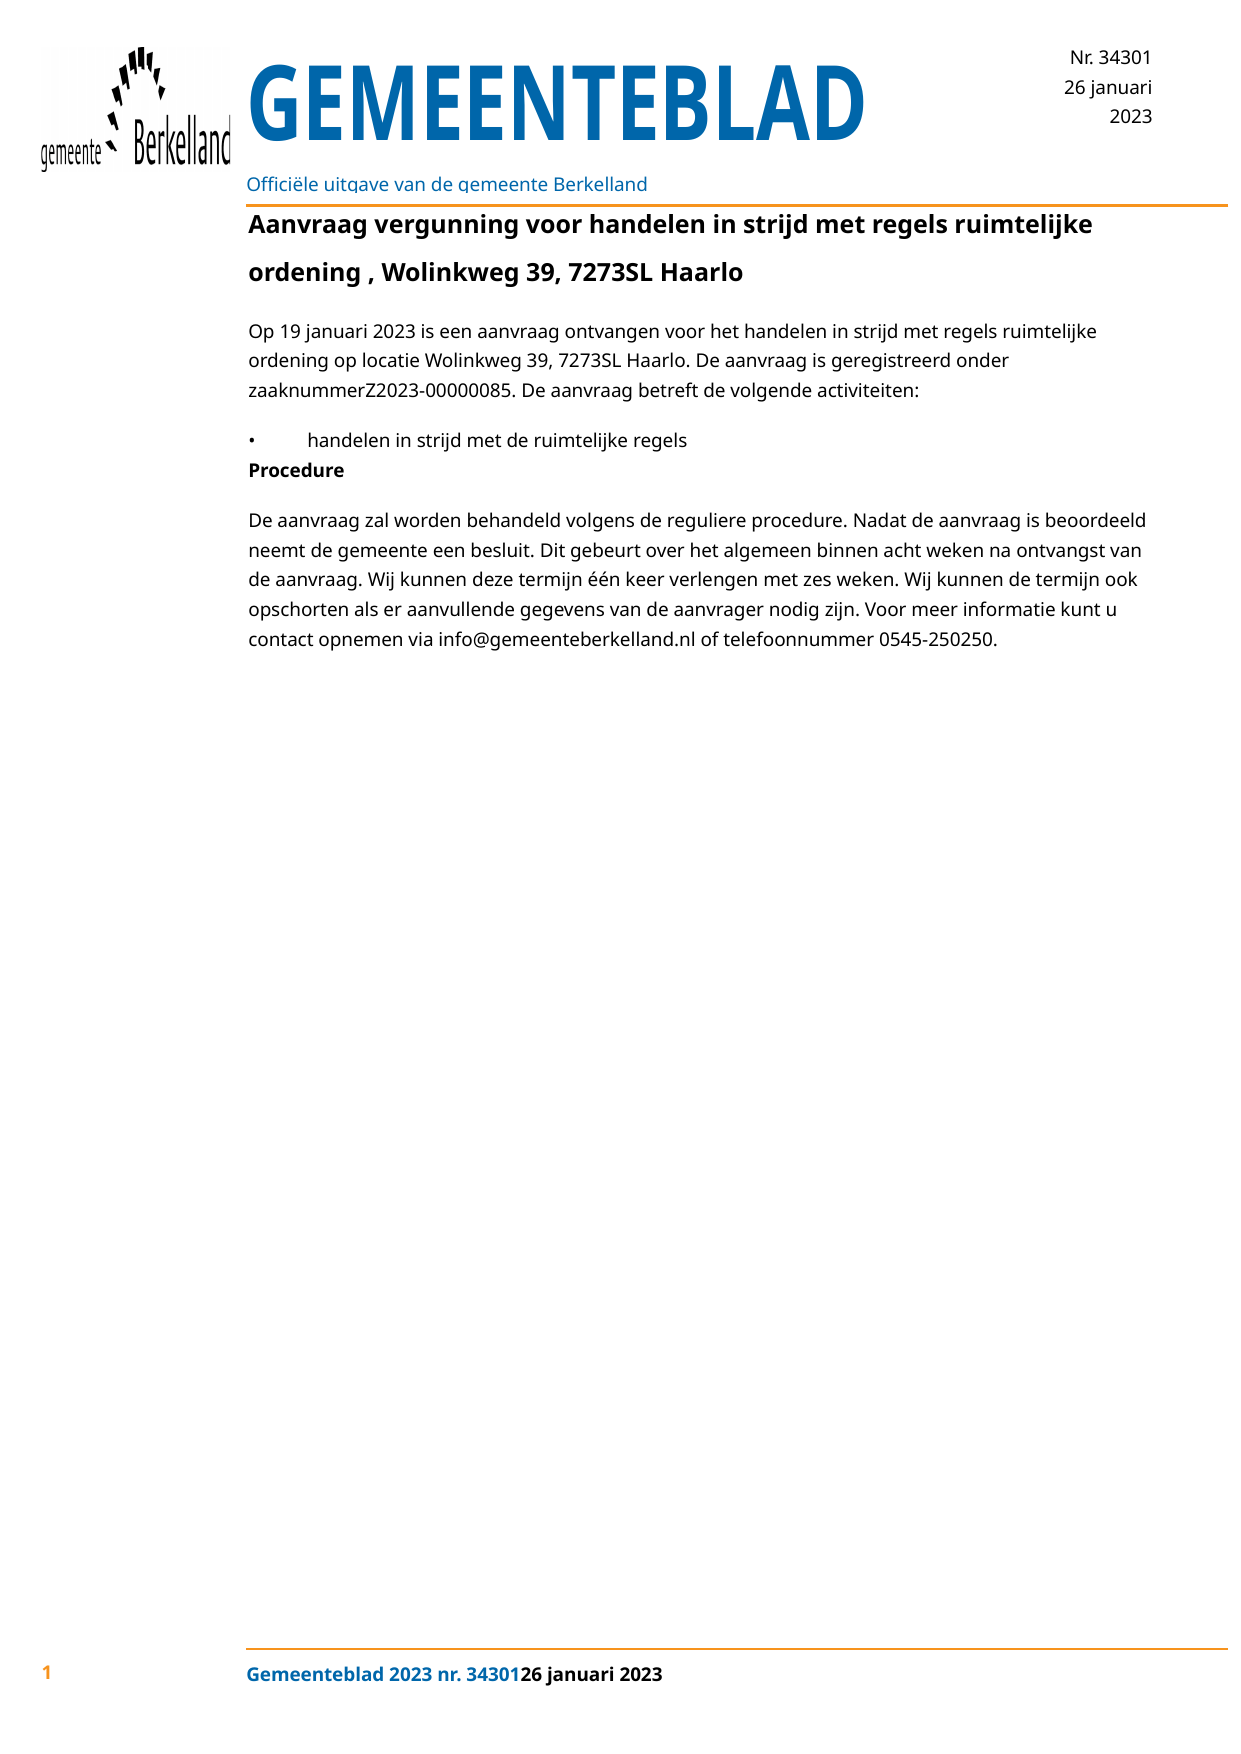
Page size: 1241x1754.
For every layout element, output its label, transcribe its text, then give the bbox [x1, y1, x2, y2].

list handelen in strijd met de ruimtelijke regels [248, 427, 1152, 453]
text Op 19 januari 2023 is een aanvraag ontvangen voor het handelen in strijd met regels ruimtelijke ordening op locatie Wolinkweg 39, 7273SL Haarlo. De aanvraag is geregistreerd onder zaaknummerZ2023-00000085. De aanvraag betreft de volgende activiteiten: [248, 318, 1152, 403]
picture [41, 47, 231, 172]
text De aanvraag zal worden behandeld volgens de reguliere procedure. Nadat de aanvraag is beoordeeld neemt de gemeente een besluit. Dit gebeurt over het algemeen binnen acht weken na ontvangst van de aanvraag. Wij kunnen deze termijn één keer verlengen met zes weken. Wij kunnen de termijn ook opschorten als er aanvullende gegevens van de aanvrager nodig zijn. Voor meer informatie kunt u contact opnemen via info@gemeenteberkelland.nl of telefoonnummer 0545-250250. [248, 507, 1152, 652]
text Aanvraag vergunning voor handelen in strijd met regels ruimtelijke ordening , Wolinkweg 39, 7273SL Haarlo [248, 207, 1152, 288]
text Procedure [248, 457, 1152, 483]
